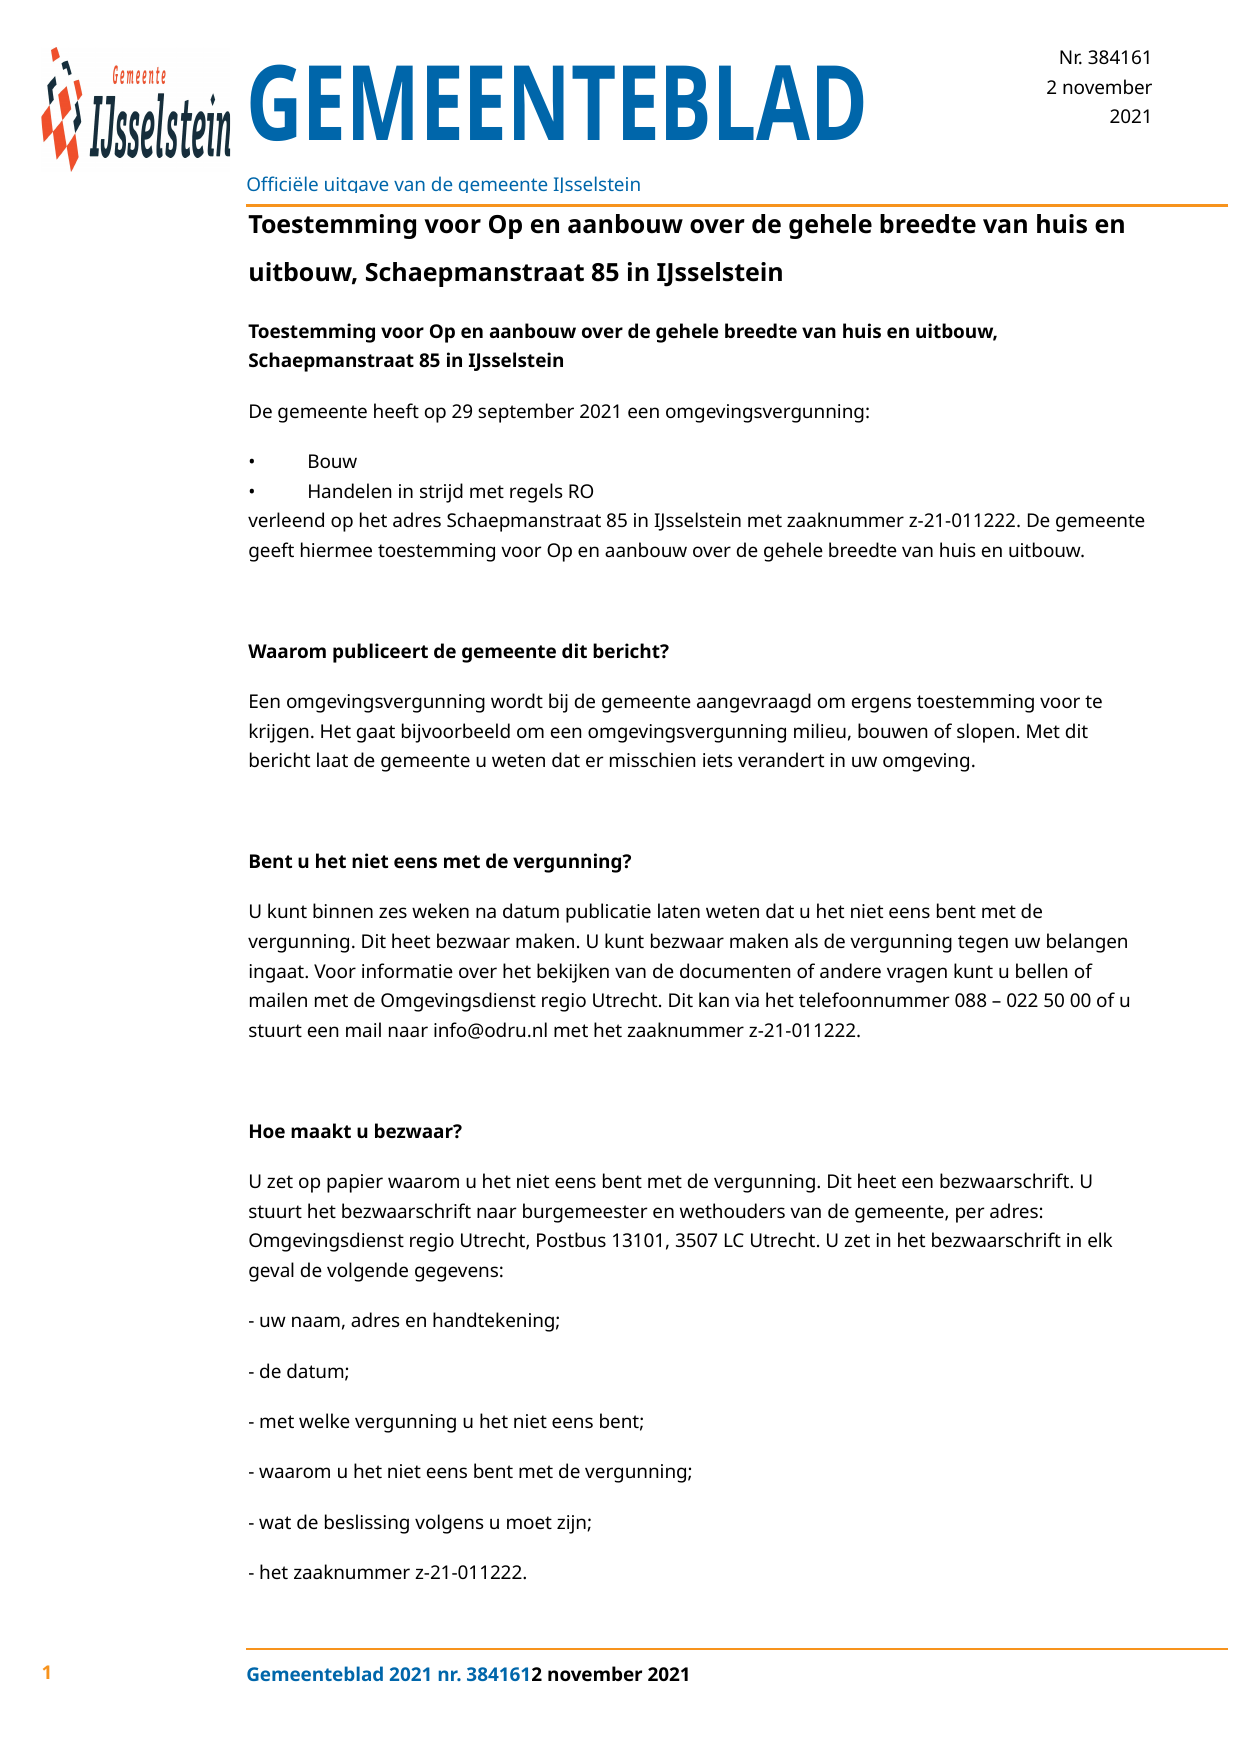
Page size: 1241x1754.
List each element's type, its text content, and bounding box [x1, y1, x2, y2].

text U kunt binnen zes weken na datum publicatie laten weten dat u het niet eens bent met de vergunning. Dit heet bezwaar maken. U kunt bezwaar maken als de vergunning tegen uw belangen ingaat. Voor informatie over het bekijken van de documenten of andere vragen kunt u bellen of mailen met de Omgevingsdienst regio Utrecht. Dit kan via het telefoonnummer 088 – 022 50 00 of u stuurt een mail naar info@odru.nl met het zaaknummer z-21-011222. [248, 899, 1152, 1043]
text Toestemming voor Op en aanbouw over de gehele breedte van huis en uitbouw, Schaepmanstraat 85 in IJsselstein [248, 207, 1152, 288]
text - waarom u het niet eens bent met de vergunning; [248, 1459, 1152, 1484]
text Hoe maakt u bezwaar? [248, 1118, 1152, 1144]
text - het zaaknummer z-21-011222. [248, 1559, 1152, 1585]
text Waarom publiceert de gemeente dit bericht? [248, 638, 1152, 664]
text De gemeente heeft op 29 september 2021 een omgevingsvergunning: [248, 398, 1152, 424]
text Toestemming voor Op en aanbouw over de gehele breedte van huis en uitbouw, Schaepmanstraat 85 in IJsselstein [248, 318, 1152, 373]
text - met welke vergunning u het niet eens bent; [248, 1408, 1152, 1434]
text U zet op papier waarom u het niet eens bent met de vergunning. Dit heet een bezwaarschrift. U stuurt het bezwaarschrift naar burgemeester en wethouders van de gemeente, per adres: Omgevingsdienst regio Utrecht, Postbus 13101, 3507 LC Utrecht. U zet in het bezwaarschrift in elk geval de volgende gegevens: [248, 1168, 1152, 1283]
text Een omgevingsvergunning wordt bij de gemeente aangevraagd om ergens toestemming voor te krijgen. Het gaat bijvoorbeeld om een omgevingsvergunning milieu, bouwen of slopen. Met dit bericht laat de gemeente u weten dat er misschien iets verandert in uw omgeving. [248, 688, 1152, 773]
text - uw naam, adres en handtekening; [248, 1307, 1152, 1333]
text - de datum; [248, 1358, 1152, 1384]
list Bouw [248, 448, 1152, 474]
picture [41, 47, 231, 172]
text - wat de beslissing volgens u moet zijn; [248, 1509, 1152, 1535]
text Bent u het niet eens met de vergunning? [248, 848, 1152, 874]
text verleend op het adres Schaepmanstraat 85 in IJsselstein met zaaknummer z-21-011222. De gemeente geeft hiermee toestemming voor Op en aanbouw over de gehele breedte van huis en uitbouw. [248, 507, 1152, 563]
list Handelen in strijd met regels RO [248, 478, 1152, 504]
